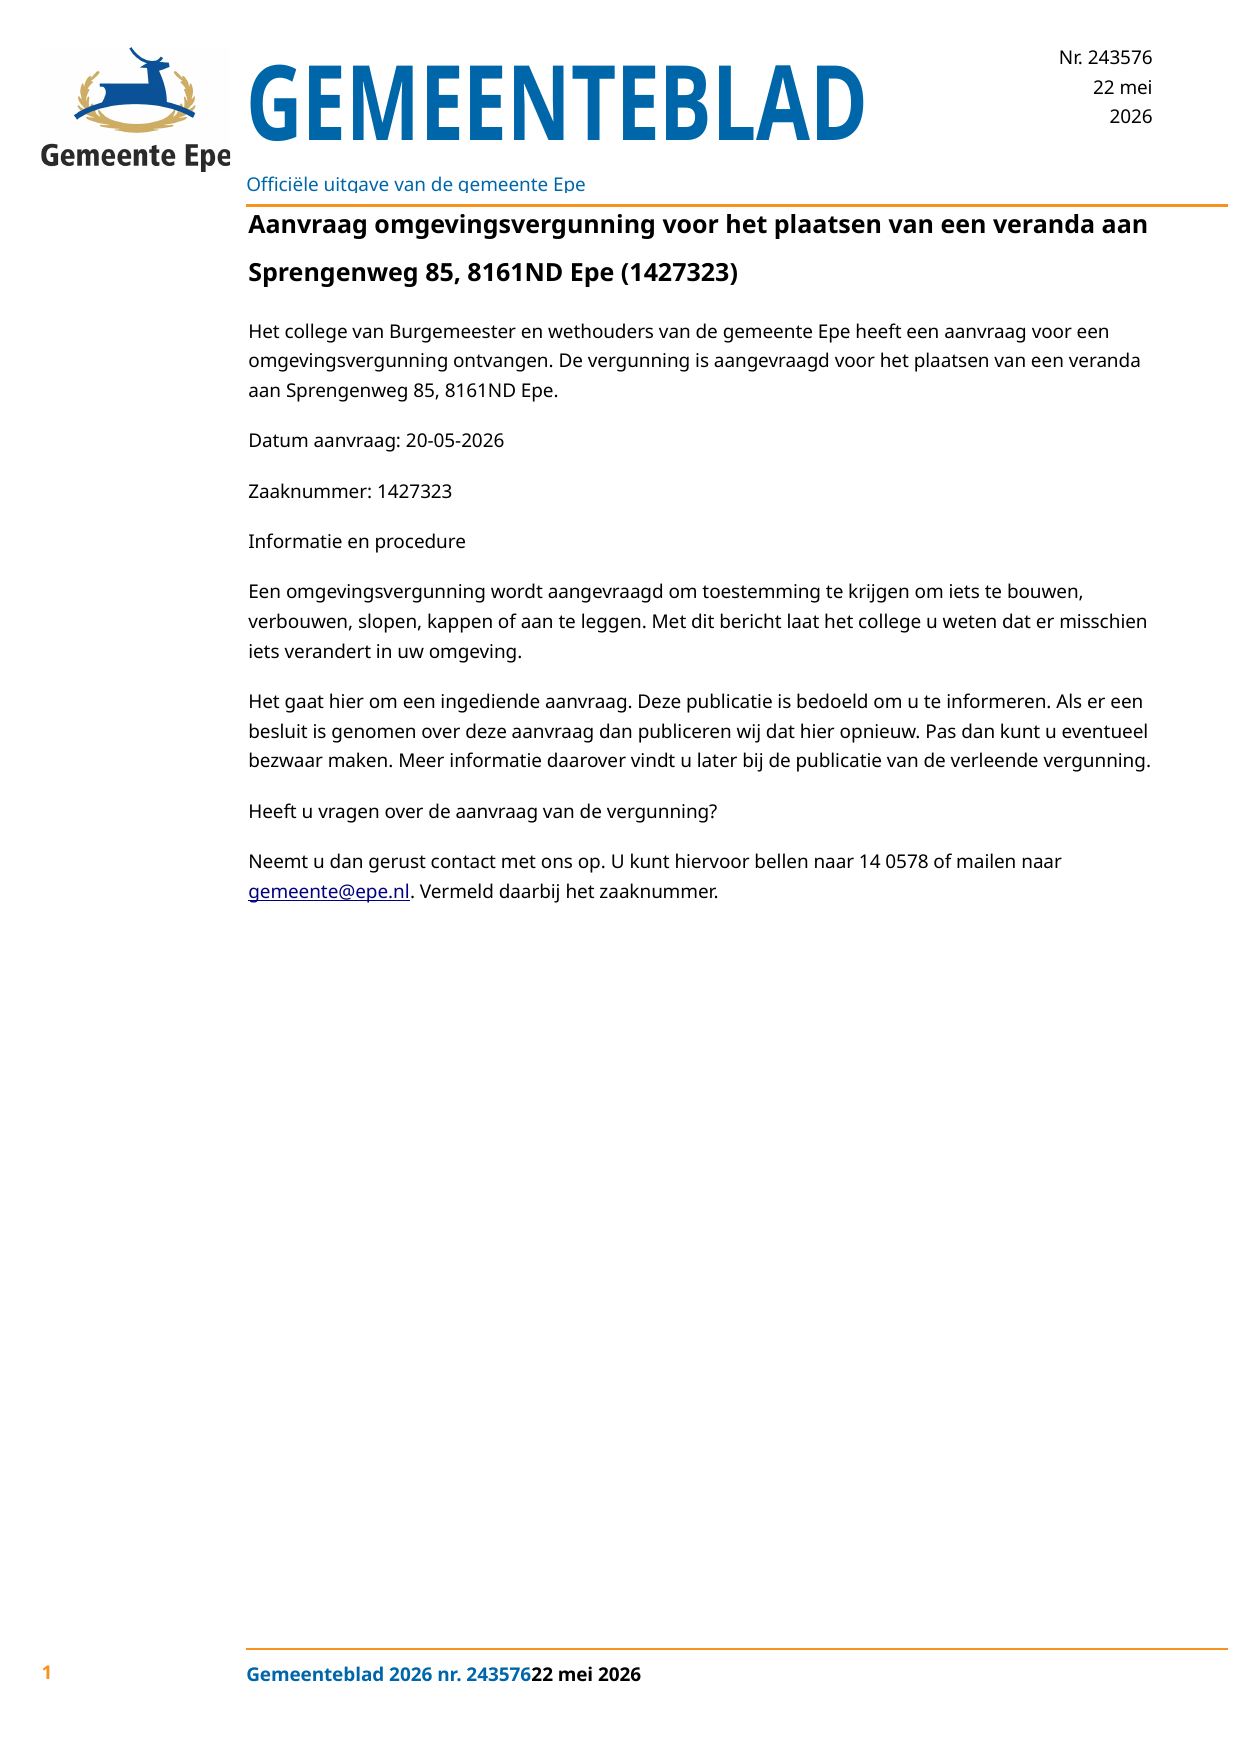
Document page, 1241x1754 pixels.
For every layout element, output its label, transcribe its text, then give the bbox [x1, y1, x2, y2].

text Het gaat hier om een ingediende aanvraag. Deze publicatie is bedoeld om u te informeren. Als er een besluit is genomen over deze aanvraag dan publiceren wij dat hier opnieuw. Pas dan kunt u eventueel bezwaar maken. Meer informatie daarover vindt u later bij de publicatie van de verleende vergunning. [248, 688, 1152, 773]
text Informatie en procedure [248, 528, 1152, 554]
text Heeft u vragen over de aanvraag van de vergunning? [248, 798, 1152, 824]
text Aanvraag omgevingsvergunning voor het plaatsen van een veranda aan Sprengenweg 85, 8161ND Epe (1427323) [248, 207, 1152, 288]
text Datum aanvraag: 20-05-2026 [248, 427, 1152, 453]
text Een omgevingsvergunning wordt aangevraagd om toestemming te krijgen om iets te bouwen, verbouwen, slopen, kappen of aan te leggen. Met dit bericht laat het college u weten dat er misschien iets verandert in uw omgeving. [248, 579, 1152, 664]
text Neemt u dan gerust contact met ons op. U kunt hiervoor bellen naar 14 0578 of mailen naar gemeente@epe.nl. Vermeld daarbij het zaaknummer. [248, 848, 1152, 904]
picture [41, 47, 231, 172]
text Het college van Burgemeester en wethouders van de gemeente Epe heeft een aanvraag voor een omgevingsvergunning ontvangen. De vergunning is aangevraagd voor het plaatsen van een veranda aan Sprengenweg 85, 8161ND Epe. [248, 318, 1152, 403]
text Zaaknummer: 1427323 [248, 478, 1152, 504]
